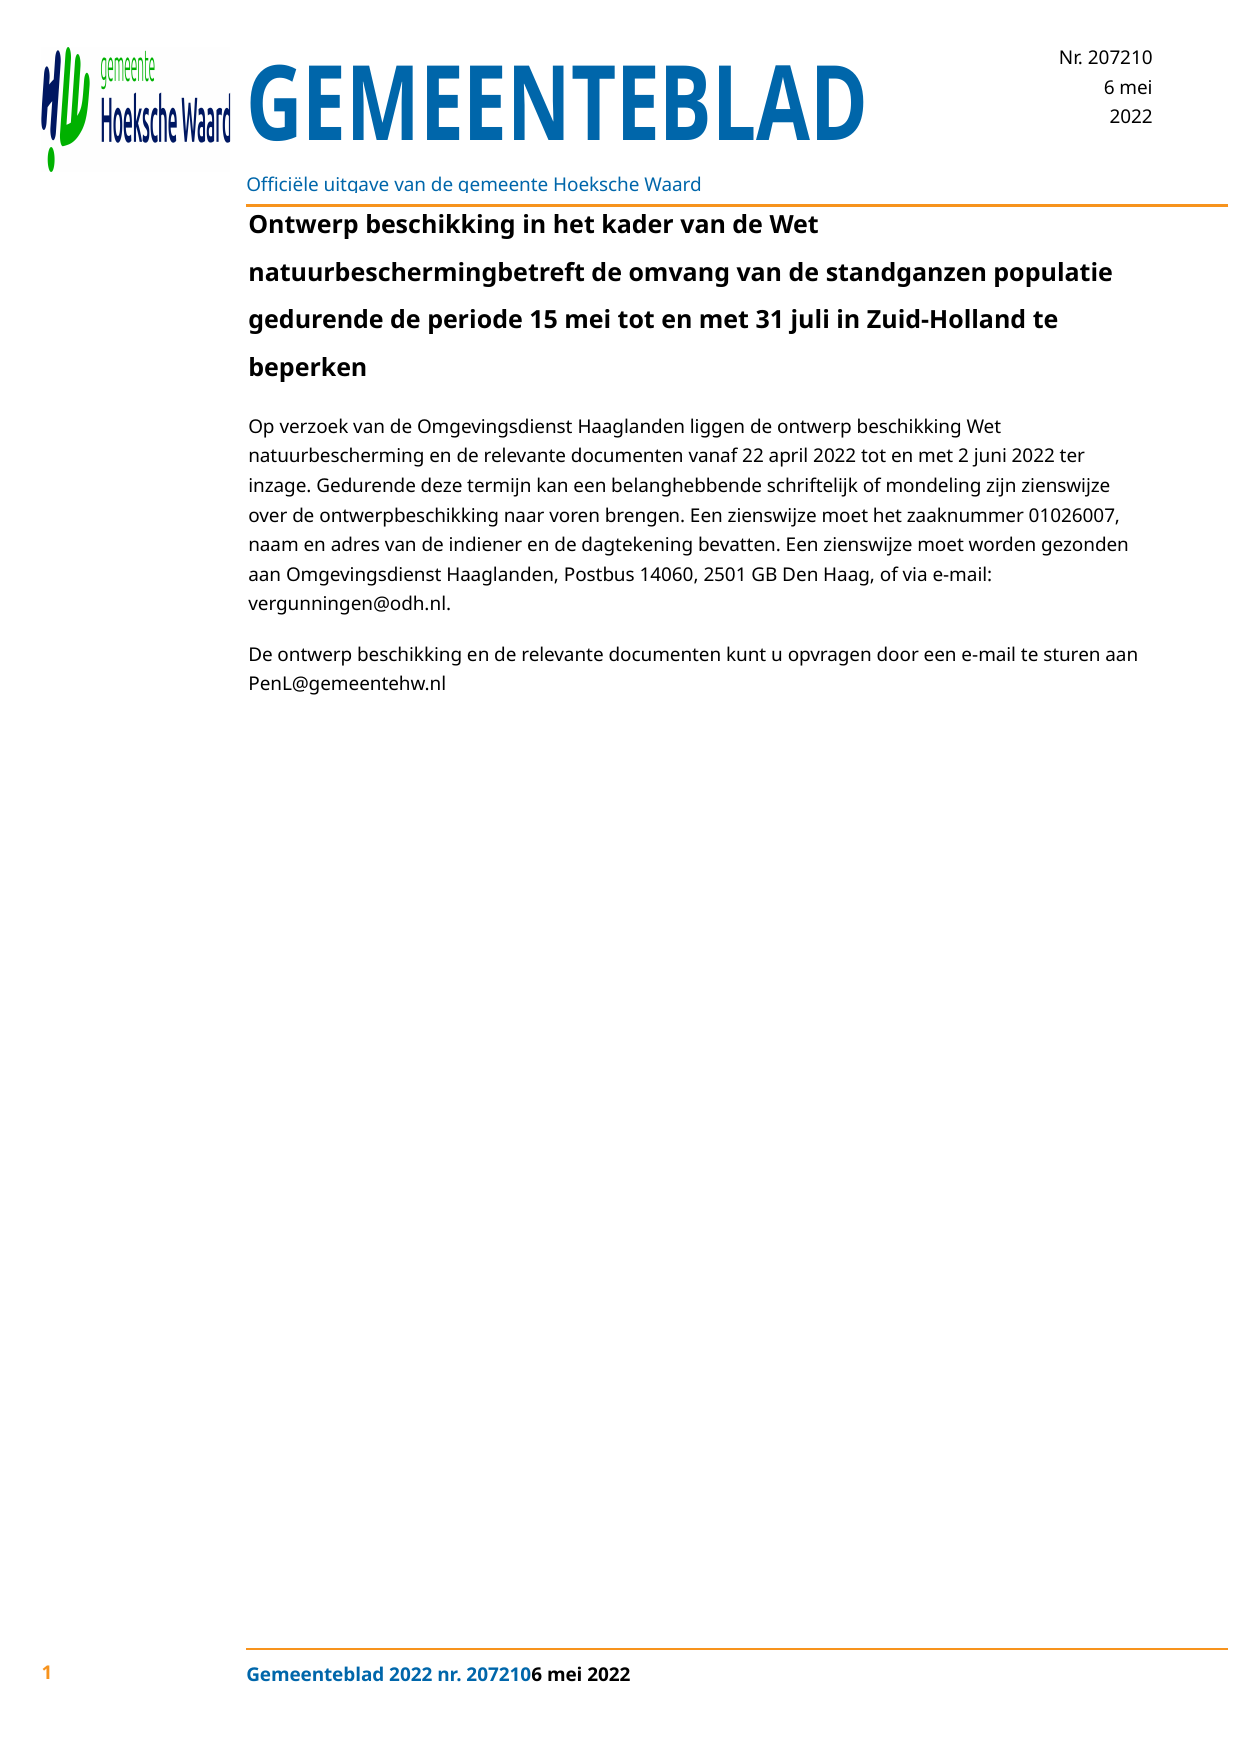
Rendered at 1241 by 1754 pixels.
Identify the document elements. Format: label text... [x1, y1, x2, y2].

text Ontwerp beschikking in het kader van de Wet natuurbeschermingbetreft de omvang van de standganzen populatie gedurende de periode 15 mei tot en met 31 juli in Zuid-Holland te beperken [248, 207, 1152, 384]
picture [41, 47, 231, 172]
text Op verzoek van de Omgevingsdienst Haaglanden liggen de ontwerp beschikking Wet natuurbescherming en de relevante documenten vanaf 22 april 2022 tot en met 2 juni 2022 ter inzage. Gedurende deze termijn kan een belanghebbende schriftelijk of mondeling zijn zienswijze over de ontwerpbeschikking naar voren brengen. Een zienswijze moet het zaaknummer 01026007, naam en adres van de indiener en de dagtekening bevatten. Een zienswijze moet worden gezonden aan Omgevingsdienst Haaglanden, Postbus 14060, 2501 GB Den Haag, of via e-mail: vergunningen@odh.nl. [248, 413, 1152, 616]
text De ontwerp beschikking en de relevante documenten kunt u opvragen door een e-mail te sturen aan PenL@gemeentehw.nl [248, 641, 1152, 696]
